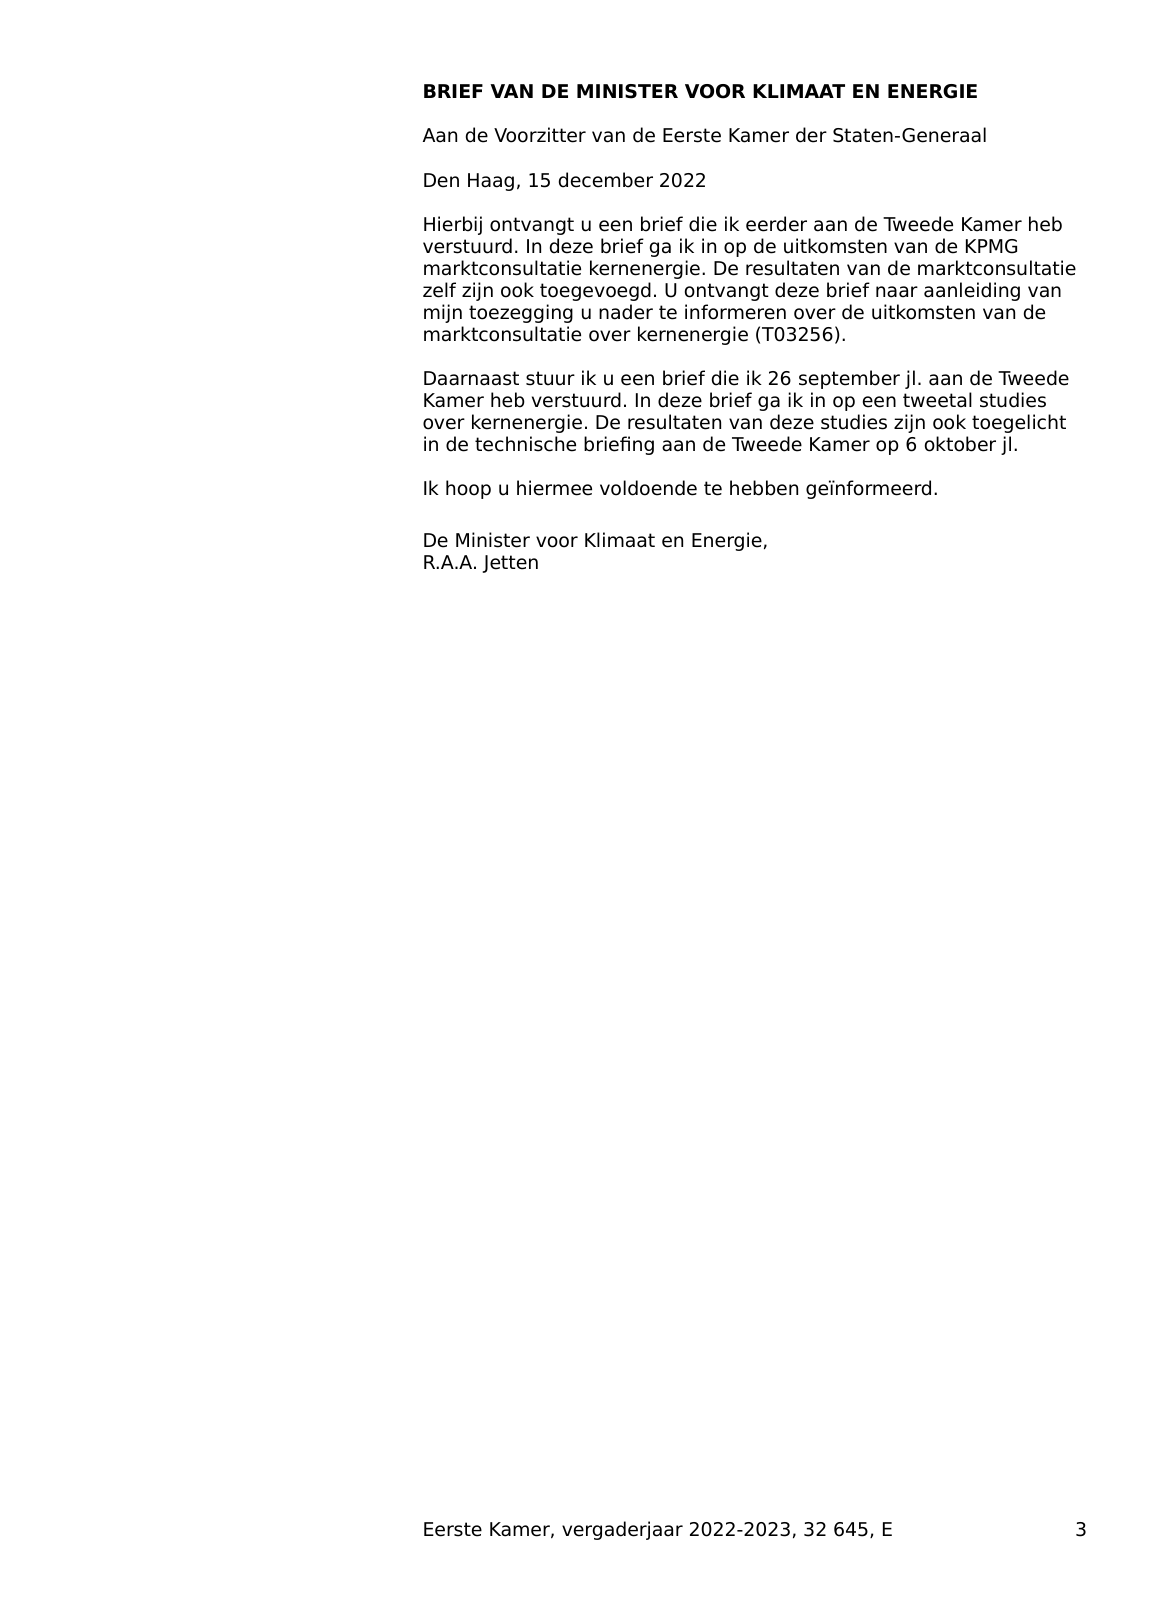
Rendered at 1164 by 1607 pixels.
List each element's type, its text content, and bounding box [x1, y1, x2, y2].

text De Minister voor Klimaat en Energie, R.A.A. Jetten [422, 530, 1087, 574]
subtitle BRIEF VAN DE MINISTER VOOR KLIMAAT EN ENERGIE [422, 81, 1087, 103]
text Daarnaast stuur ik u een brief die ik 26 september jl. aan de Tweede Kamer heb verstuurd. In deze brief ga ik in op een tweetal studies over kernenergie. De resultaten van deze studies zijn ook toegelicht in de technische briefing aan de Tweede Kamer op 6 oktober jl. [422, 368, 1087, 456]
text Hierbij ontvangt u een brief die ik eerder aan de Tweede Kamer heb verstuurd. In deze brief ga ik in op de uitkomsten van de KPMG marktconsultatie kernenergie. De resultaten van de marktconsultatie zelf zijn ook toegevoegd. U ontvangt deze brief naar aanleiding van mijn toezegging u nader te informeren over de uitkomsten van de marktconsultatie over kernenergie (T03256). [422, 214, 1087, 346]
text Ik hoop u hiermee voldoende te hebben geïnformeerd. [422, 478, 1087, 500]
text Aan de Voorzitter van de Eerste Kamer der Staten-Generaal [422, 125, 1087, 147]
text Den Haag, 15 december 2022 [422, 169, 1087, 192]
